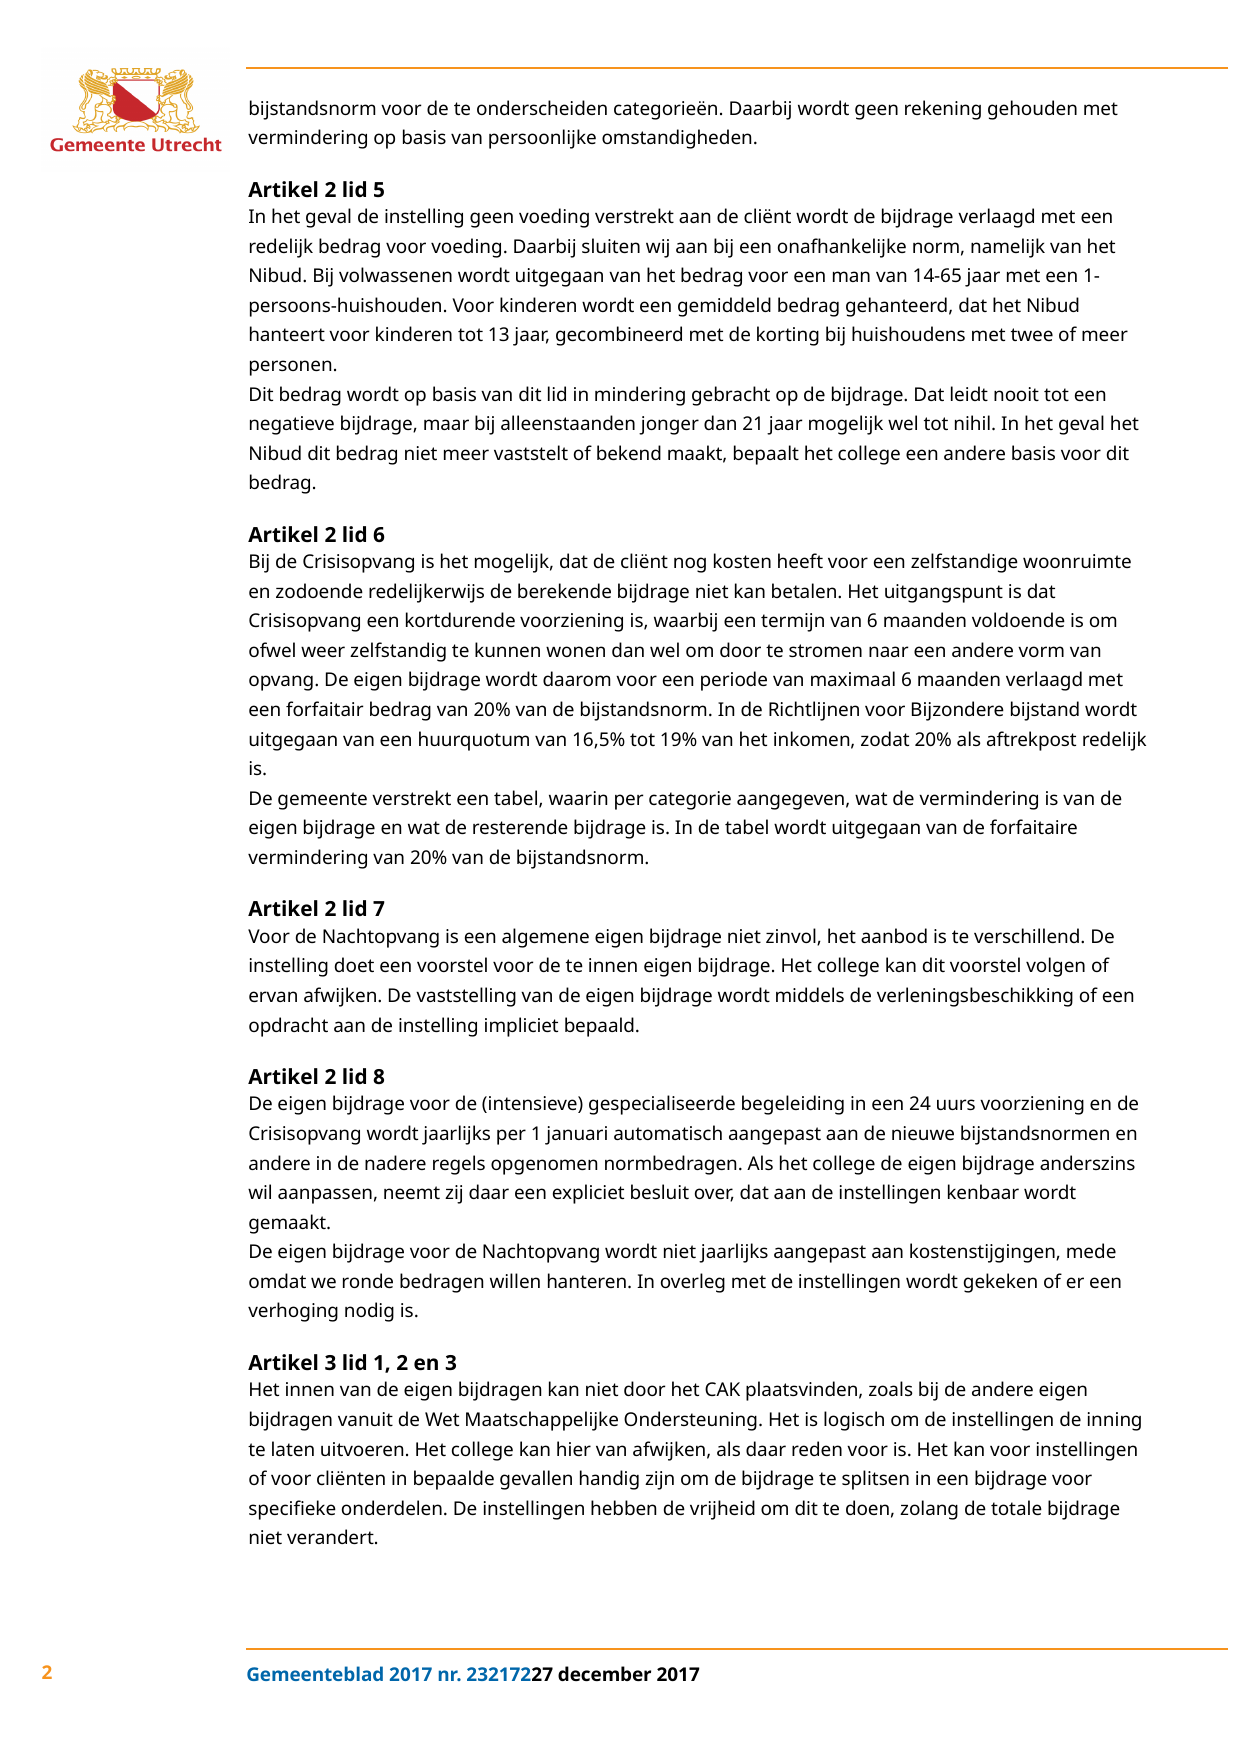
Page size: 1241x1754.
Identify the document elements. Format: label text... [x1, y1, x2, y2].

text Artikel 2 lid 7 [248, 894, 1152, 923]
text De eigen bijdrage voor de Nachtopvang wordt niet jaarlijks aangepast aan kostenstijgingen, mede omdat we ronde bedragen willen hanteren. In overleg met de instellingen wordt gekeken of er een verhoging nodig is. [248, 1238, 1152, 1323]
text In het geval de instelling geen voeding verstrekt aan de cliënt wordt de bijdrage verlaagd met een redelijk bedrag voor voeding. Daarbij sluiten wij aan bij een onafhankelijke norm, namelijk van het Nibud. Bij volwassenen wordt uitgegaan van het bedrag voor een man van 14-65 jaar met een 1-persoons-huishouden. Voor kinderen wordt een gemiddeld bedrag gehanteerd, dat het Nibud hanteert voor kinderen tot 13 jaar, gecombineerd met de korting bij huishoudens met twee of meer personen. [248, 203, 1152, 377]
text Het innen van de eigen bijdragen kan niet door het CAK plaatsvinden, zoals bij de andere eigen bijdragen vanuit de Wet Maatschappelijke Ondersteuning. Het is logisch om de instellingen de inning te laten uitvoeren. Het college kan hier van afwijken, als daar reden voor is. Het kan voor instellingen of voor cliënten in bepaalde gevallen handig zijn om de bijdrage te splitsen in een bijdrage voor specifieke onderdelen. De instellingen hebben de vrijheid om dit te doen, zolang de totale bijdrage niet verandert. [248, 1377, 1152, 1550]
text Artikel 3 lid 1, 2 en 3 [248, 1348, 1152, 1377]
text bijstandsnorm voor de te onderscheiden categorieën. Daarbij wordt geen rekening gehouden met vermindering op basis van persoonlijke omstandigheden. [248, 95, 1152, 150]
text De eigen bijdrage voor de (intensieve) gespecialiseerde begeleiding in een 24 uurs voorziening en de Crisisopvang wordt jaarlijks per 1 januari automatisch aangepast aan de nieuwe bijstandsnormen en andere in de nadere regels opgenomen normbedragen. Als het college de eigen bijdrage anderszins wil aanpassen, neemt zij daar een expliciet besluit over, dat aan de instellingen kenbaar wordt gemaakt. [248, 1091, 1152, 1235]
text Artikel 2 lid 8 [248, 1062, 1152, 1091]
picture [41, 47, 231, 172]
text De gemeente verstrekt een tabel, waarin per categorie aangegeven, wat de vermindering is van de eigen bijdrage en wat de resterende bijdrage is. In de tabel wordt uitgegaan van de forfaitaire vermindering van 20% van de bijstandsnorm. [248, 785, 1152, 870]
text Dit bedrag wordt op basis van dit lid in mindering gebracht op de bijdrage. Dat leidt nooit tot een negatieve bijdrage, maar bij alleenstaanden jonger dan 21 jaar mogelijk wel tot nihil. In het geval het Nibud dit bedrag niet meer vaststelt of bekend maakt, bepaalt het college een andere basis voor dit bedrag. [248, 381, 1152, 495]
text Voor de Nachtopvang is een algemene eigen bijdrage niet zinvol, het aanbod is te verschillend. De instelling doet een voorstel voor de te innen eigen bijdrage. Het college kan dit voorstel volgen of ervan afwijken. De vaststelling van de eigen bijdrage wordt middels de verleningsbeschikking of een opdracht aan de instelling impliciet bepaald. [248, 923, 1152, 1037]
text Artikel 2 lid 5 [248, 175, 1152, 203]
text Artikel 2 lid 6 [248, 520, 1152, 548]
text Bij de Crisisopvang is het mogelijk, dat de cliënt nog kosten heeft voor een zelfstandige woonruimte en zodoende redelijkerwijs de berekende bijdrage niet kan betalen. Het uitgangspunt is dat Crisisopvang een kortdurende voorziening is, waarbij een termijn van 6 maanden voldoende is om ofwel weer zelfstandig te kunnen wonen dan wel om door te stromen naar een andere vorm van opvang. De eigen bijdrage wordt daarom voor een periode van maximaal 6 maanden verlaagd met een forfaitair bedrag van 20% van de bijstandsnorm. In de Richtlijnen voor Bijzondere bijstand wordt uitgegaan van een huurquotum van 16,5% tot 19% van het inkomen, zodat 20% als aftrekpost redelijk is. [248, 548, 1152, 781]
